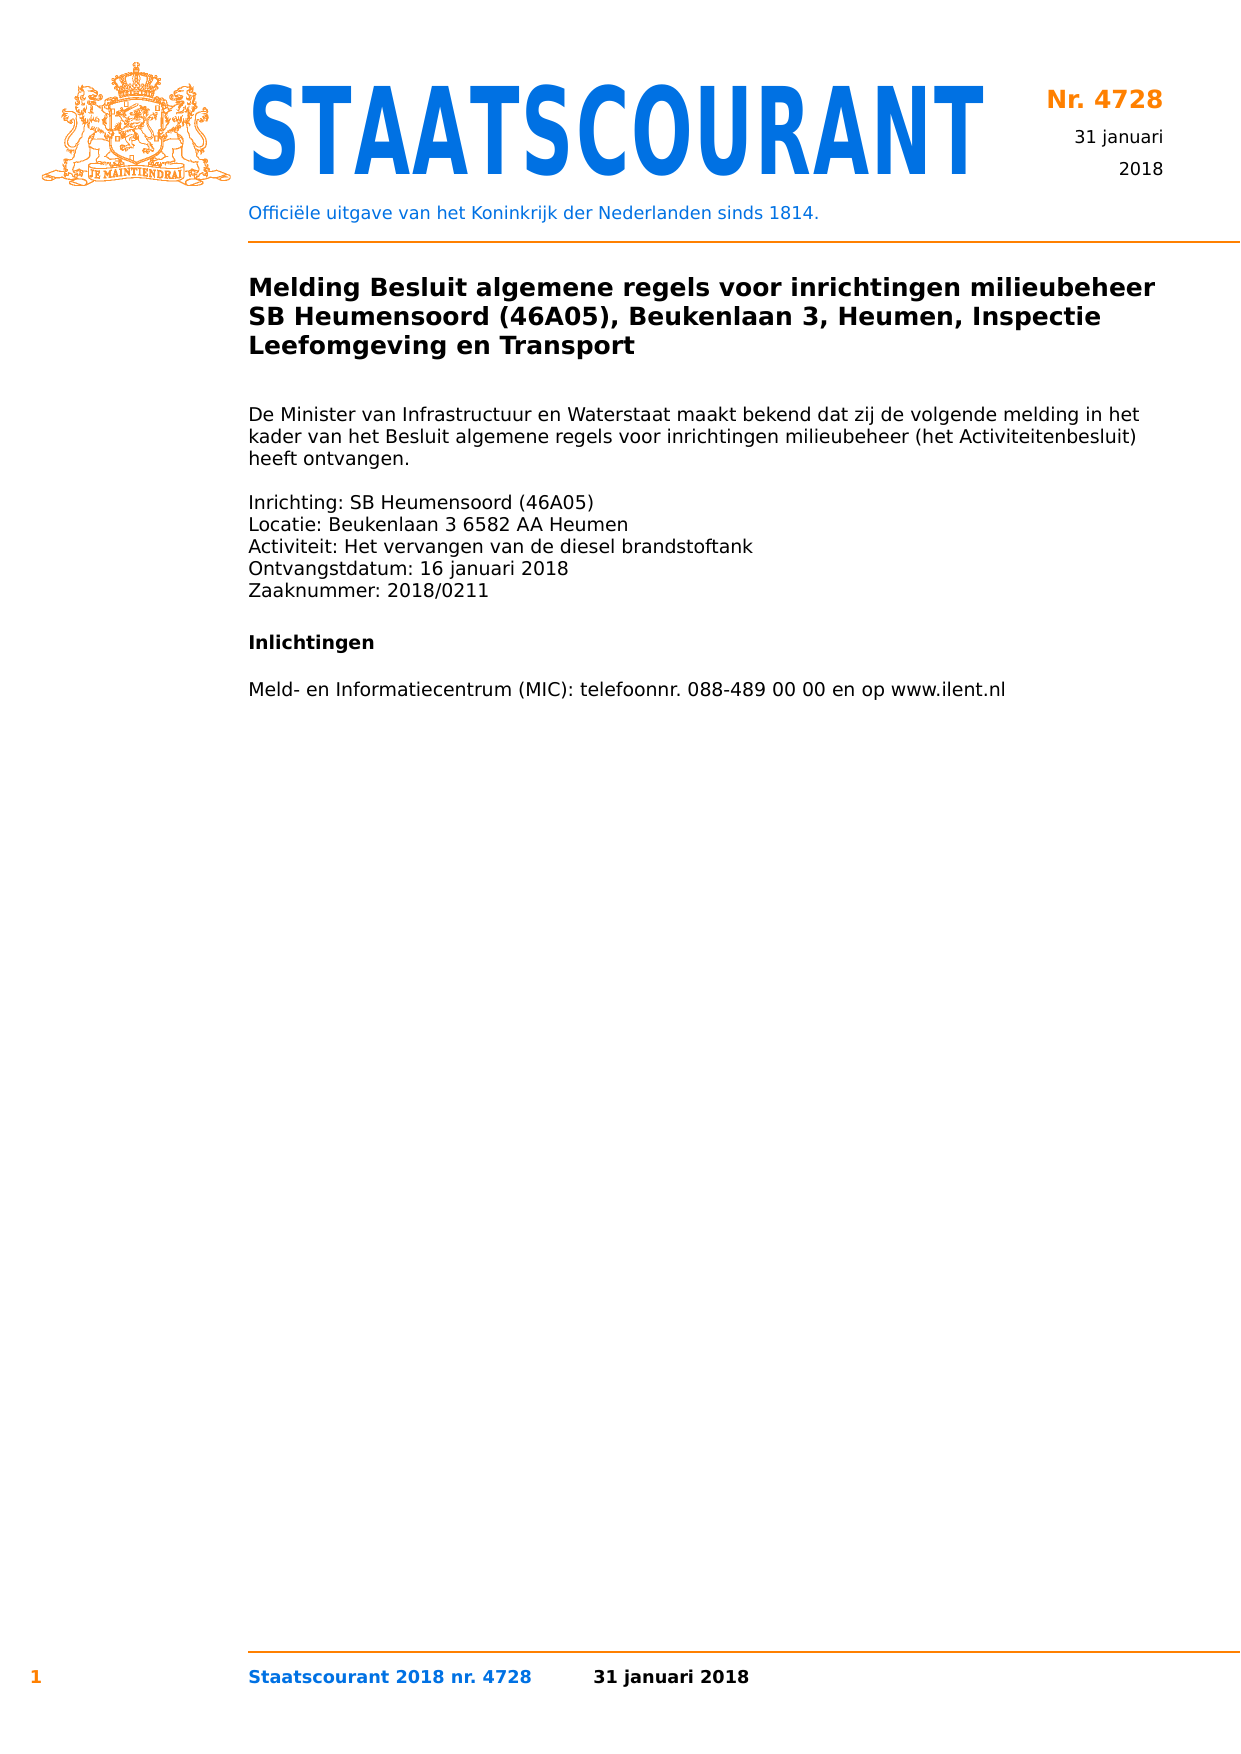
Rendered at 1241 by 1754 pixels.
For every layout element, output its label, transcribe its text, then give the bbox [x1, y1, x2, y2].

text Meld- en Informatiecentrum (MIC): telefoonnr. 088-489 00 00 en op www.ilent.nl [248, 679, 1163, 701]
text Activiteit: Het vervangen van de diesel brandstoftank [248, 536, 1163, 558]
text Ontvangstdatum: 16 januari 2018 [248, 558, 1163, 580]
text Locatie: Beukenlaan 3 6582 AA Heumen [248, 514, 1163, 536]
table_header [25, 62, 248, 241]
table_header Nr. 4728 [998, 62, 1240, 121]
subtitle Melding Besluit algemene regels voor inrichtingen milieubeheer SB Heumensoord (46A05), Beukenlaan 3, Heumen, Inspectie Leefomgeving en Transport [248, 273, 1163, 361]
picture [41, 62, 231, 186]
table_cell 31 januari [998, 121, 1240, 153]
text Inrichting: SB Heumensoord (46A05) [248, 492, 1163, 514]
table_header STAATSCOURANT [248, 62, 998, 203]
table_cell 2018 [998, 153, 1240, 203]
text Zaaknummer: 2018/0211 [248, 580, 1163, 602]
table_cell Officiële uitgave van het Koninkrijk der Nederlanden sinds 1814. [248, 203, 1240, 241]
subtitle Inlichtingen [248, 632, 1163, 654]
text De Minister van Infrastructuur en Waterstaat maakt bekend dat zij de volgende melding in het kader van het Besluit algemene regels voor inrichtingen milieubeheer (het Activiteitenbesluit) heeft ontvangen. [248, 404, 1163, 470]
